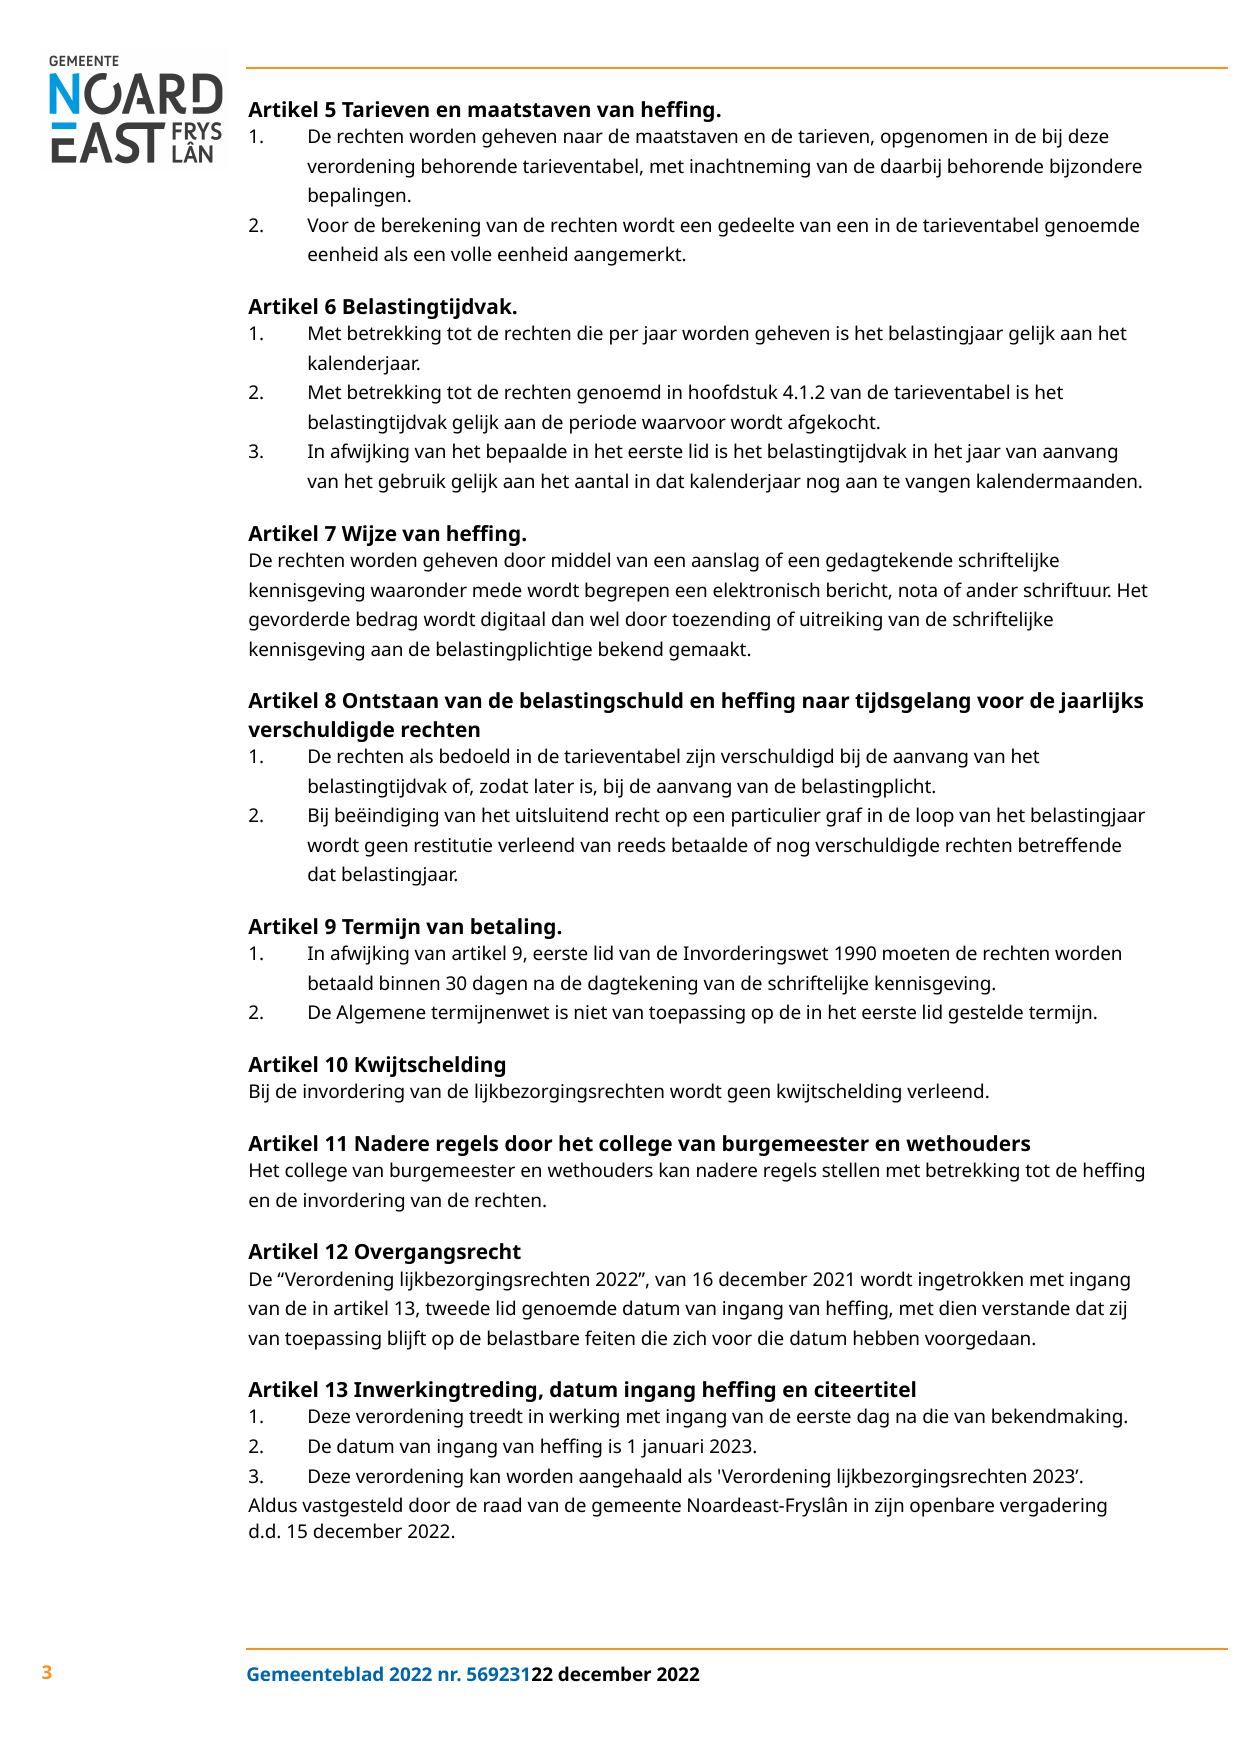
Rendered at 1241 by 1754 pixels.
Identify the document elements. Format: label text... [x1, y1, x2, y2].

list Deze verordening kan worden aangehaald als 'Verordening lijkbezorgingsrechten 2023’. [248, 1463, 1152, 1489]
text Artikel 12 Overgangsrecht [248, 1237, 1152, 1266]
text Artikel 8 Ontstaan van de belastingschuld en heffing naar tijdsgelang voor de jaarlijks verschuldigde rechten [248, 686, 1152, 743]
text De rechten worden geheven door middel van een aanslag of een gedagtekende schriftelijke kennisgeving waaronder mede wordt begrepen een elektronisch bericht, nota of ander schriftuur. Het gevorderde bedrag wordt digitaal dan wel door toezending of uitreiking van de schriftelijke kennisgeving aan de belastingplichtige bekend gemaakt. [248, 547, 1152, 662]
list De rechten als bedoeld in de tarieventabel zijn verschuldigd bij de aanvang van het belastingtijdvak of, zodat later is, bij de aanvang van de belastingplicht. [248, 743, 1152, 798]
list De Algemene termijnenwet is niet van toepassing op de in het eerste lid gestelde termijn. [248, 999, 1152, 1025]
list In afwijking van het bepaalde in het eerste lid is het belastingtijdvak in het jaar van aanvang van het gebruik gelijk aan het aantal in dat kalenderjaar nog aan te vangen kalendermaanden. [248, 439, 1152, 494]
list Deze verordening treedt in werking met ingang van de eerste dag na die van bekendmaking. [248, 1404, 1152, 1429]
text Artikel 5 Tarieven en maatstaven van heffing. [248, 95, 1152, 123]
list Bij beëindiging van het uitsluitend recht op een particulier graf in de loop van het belastingjaar wordt geen restitutie verleend van reeds betaalde of nog verschuldigde rechten betreffende dat belastingjaar. [248, 802, 1152, 887]
text Bij de invordering van de lijkbezorgingsrechten wordt geen kwijtschelding verleend. [248, 1078, 1152, 1104]
list De rechten worden geheven naar de maatstaven en de tarieven, opgenomen in de bij deze verordening behorende tarieventabel, met inachtneming van de daarbij behorende bijzondere bepalingen. [248, 123, 1152, 208]
list Met betrekking tot de rechten die per jaar worden geheven is het belastingjaar gelijk aan het kalenderjaar. [248, 320, 1152, 376]
text Aldus vastgesteld door de raad van de gemeente Noardeast-Fryslân in zijn openbare vergadering [248, 1492, 1152, 1518]
list De datum van ingang van heffing is 1 januari 2023. [248, 1433, 1152, 1459]
list In afwijking van artikel 9, eerste lid van de Invorderingswet 1990 moeten de rechten worden betaald binnen 30 dagen na de dagtekening van de schriftelijke kennisgeving. [248, 940, 1152, 996]
text Artikel 11 Nadere regels door het college van burgemeester en wethouders [248, 1129, 1152, 1157]
list Voor de berekening van de rechten wordt een gedeelte van een in de tarieventabel genoemde eenheid als een volle eenheid aangemerkt. [248, 212, 1152, 267]
text Artikel 7 Wijze van heffing. [248, 519, 1152, 547]
text d.d. 15 december 2022. [248, 1518, 1152, 1544]
text Artikel 6 Belastingtijdvak. [248, 292, 1152, 320]
text Artikel 10 Kwijtschelding [248, 1050, 1152, 1078]
text De “Verordening lijkbezorgingsrechten 2022”, van 16 december 2021 wordt ingetrokken met ingang van de in artikel 13, tweede lid genoemde datum van ingang van heffing, met dien verstande dat zij van toepassing blijft op de belastbare feiten die zich voor die datum hebben voorgedaan. [248, 1266, 1152, 1351]
picture [41, 47, 231, 172]
text Artikel 13 Inwerkingtreding, datum ingang heffing en citeertitel [248, 1375, 1152, 1404]
text Het college van burgemeester en wethouders kan nadere regels stellen met betrekking tot de heffing en de invordering van de rechten. [248, 1157, 1152, 1213]
text Artikel 9 Termijn van betaling. [248, 912, 1152, 940]
list Met betrekking tot de rechten genoemd in hoofdstuk 4.1.2 van de tarieventabel is het belastingtijdvak gelijk aan de periode waarvoor wordt afgekocht. [248, 379, 1152, 435]
